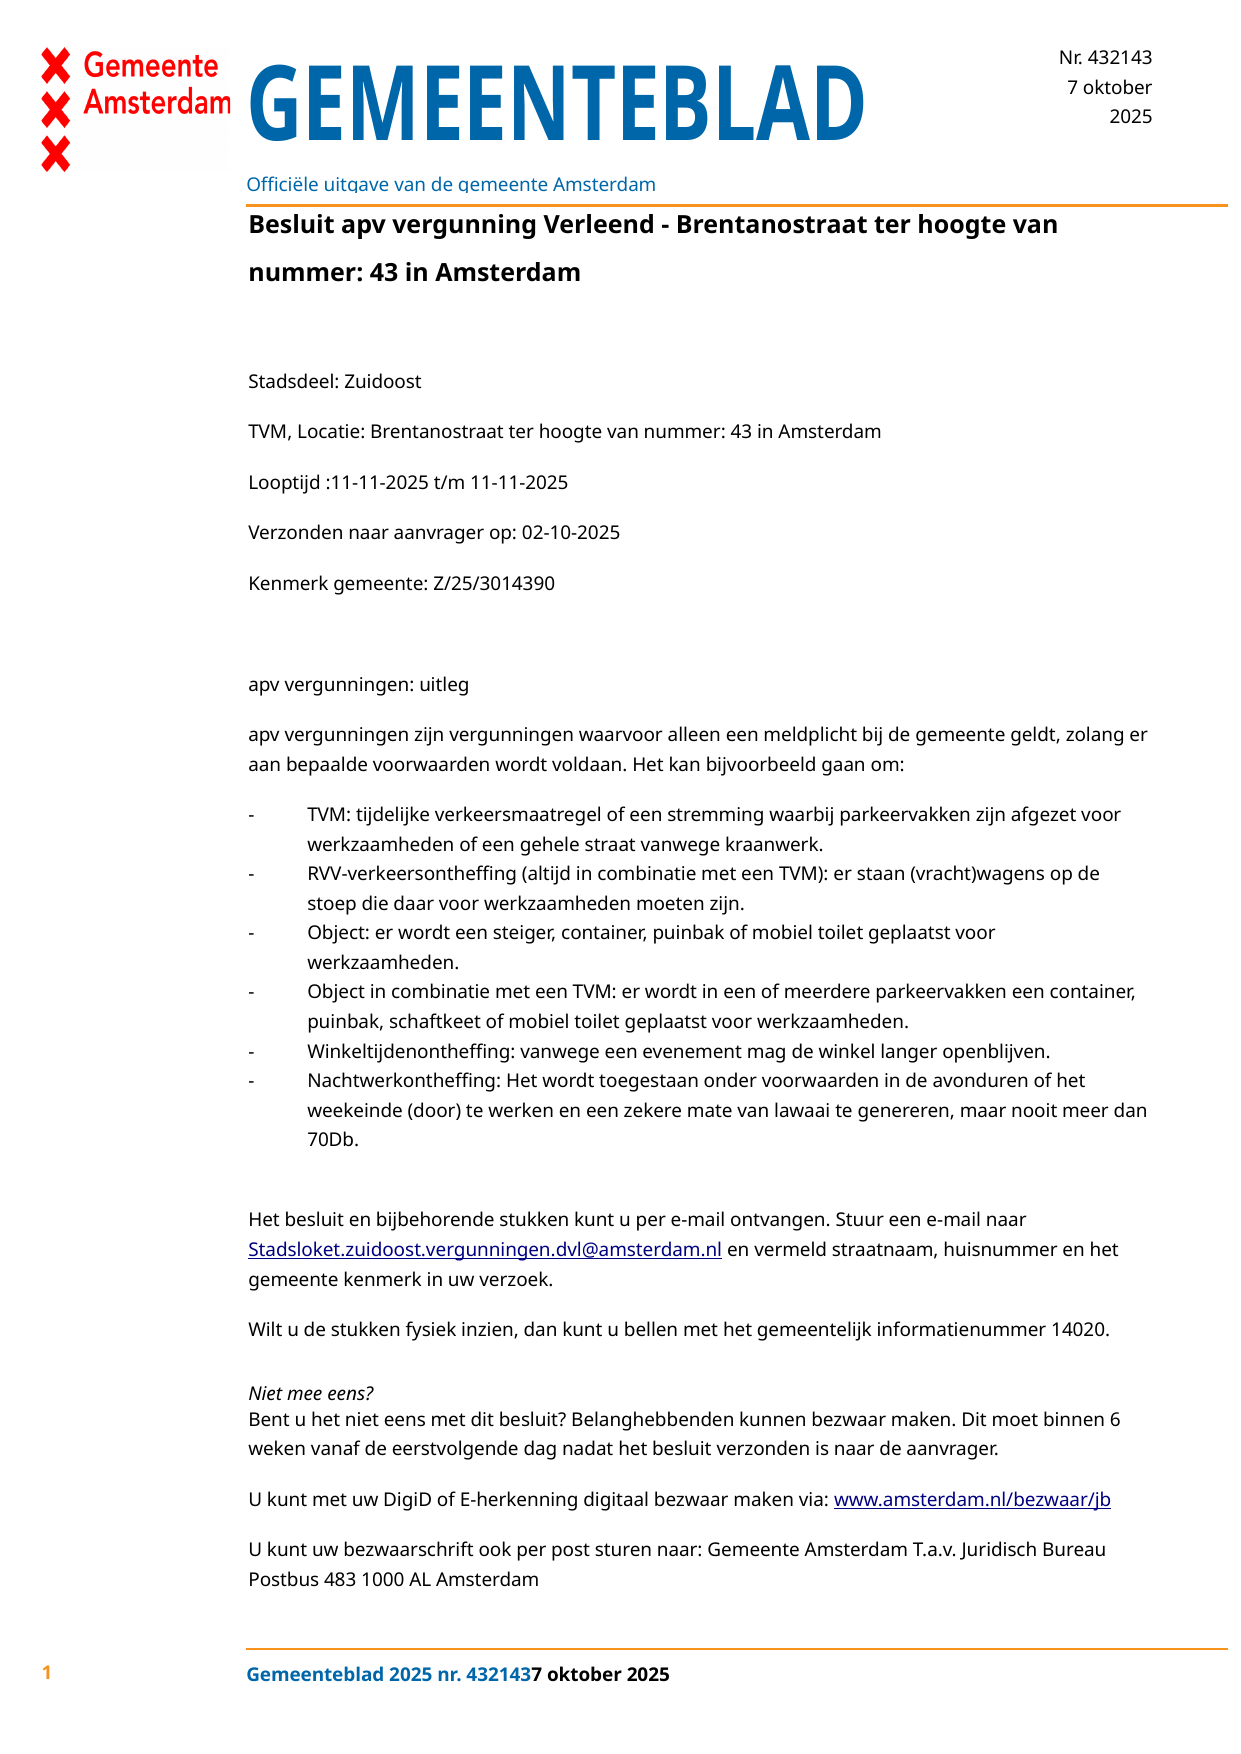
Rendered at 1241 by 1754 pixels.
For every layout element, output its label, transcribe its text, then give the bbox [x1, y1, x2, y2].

text Het besluit en bijbehorende stukken kunt u per e-mail ontvangen. Stuur een e-mail naar Stadsloket.zuidoost.vergunningen.dvl@amsterdam.nl en vermeld straatnaam, huisnummer en het gemeente kenmerk in uw verzoek. [248, 1207, 1152, 1292]
list Object in combinatie met een TVM: er wordt in een of meerdere parkeervakken een container, puinbak, schaftkeet of mobiel toilet geplaatst voor werkzaamheden. [248, 979, 1152, 1034]
list Nachtwerkontheffing: Het wordt toegestaan onder voorwaarden in de avonduren of het weekeinde (door) te werken en een zekere mate van lawaai te genereren, maar nooit meer dan 70Db. [248, 1067, 1152, 1152]
list TVM: tijdelijke verkeersmaatregel of een stremming waarbij parkeervakken zijn afgezet voor werkzaamheden of een gehele straat vanwege kraanwerk. [248, 801, 1152, 857]
list RVV-verkeersontheffing (altijd in combinatie met een TVM): er staan (vracht)wagens op de stoep die daar voor werkzaamheden moeten zijn. [248, 860, 1152, 916]
text Verzonden naar aanvrager op: 02-10-2025 [248, 519, 1152, 545]
text Stadsdeel: Zuidoost [248, 368, 1152, 394]
text TVM, Locatie: Brentanostraat ter hoogte van nummer: 43 in Amsterdam [248, 419, 1152, 444]
list Object: er wordt een steiger, container, puinbak of mobiel toilet geplaatst voor werkzaamheden. [248, 919, 1152, 975]
list Winkeltijdenontheffing: vanwege een evenement mag de winkel langer openblijven. [248, 1038, 1152, 1064]
text apv vergunningen zijn vergunningen waarvoor alleen een meldplicht bij de gemeente geldt, zolang er aan bepaalde voorwaarden wordt voldaan. Het kan bijvoorbeeld gaan om: [248, 721, 1152, 777]
text U kunt uw bezwaarschrift ook per post sturen naar: Gemeente Amsterdam T.a.v. Juridisch Bureau Postbus 483 1000 AL Amsterdam [248, 1536, 1152, 1592]
text Niet mee eens? [248, 1380, 1152, 1406]
text U kunt met uw DigiD of E-herkenning digitaal bezwaar maken via: www.amsterdam.nl/bezwaar/jb [248, 1486, 1152, 1512]
text Looptijd :11-11-2025 t/m 11-11-2025 [248, 469, 1152, 495]
picture [41, 47, 231, 172]
text apv vergunningen: uitleg [248, 671, 1152, 697]
text Bent u het niet eens met dit besluit? Belanghebbenden kunnen bezwaar maken. Dit moet binnen 6 weken vanaf de eerstvolgende dag nadat het besluit verzonden is naar de aanvrager. [248, 1406, 1152, 1461]
text Kenmerk gemeente: Z/25/3014390 [248, 570, 1152, 596]
text Wilt u de stukken fysiek inzien, dan kunt u bellen met het gemeentelijk informatienummer 14020. [248, 1316, 1152, 1342]
text Besluit apv vergunning Verleend - Brentanostraat ter hoogte van nummer: 43 in Amsterdam [248, 207, 1152, 288]
